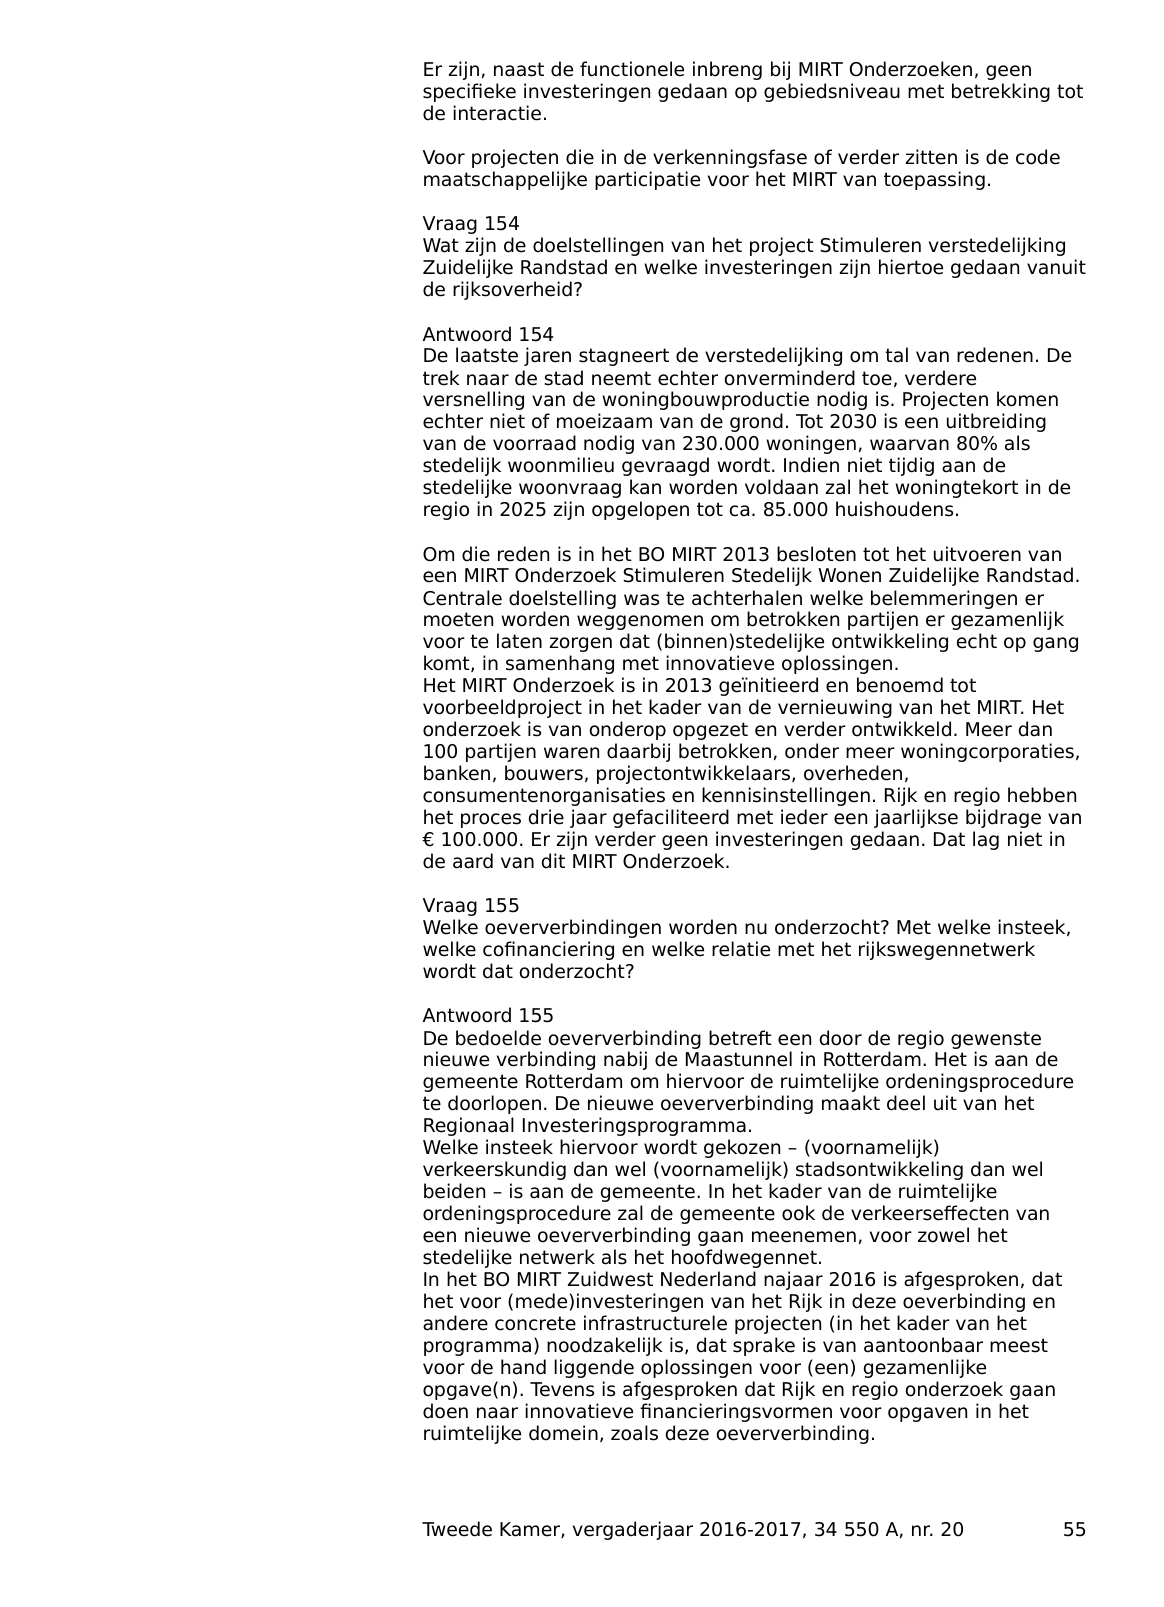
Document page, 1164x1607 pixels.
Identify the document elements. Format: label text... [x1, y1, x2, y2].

text Wat zijn de doelstellingen van het project Stimuleren verstedelijking Zuidelijke Randstad en welke investeringen zijn hiertoe gedaan vanuit de rijksoverheid? [422, 235, 1087, 301]
text Welke oeververbindingen worden nu onderzocht? Met welke insteek, welke cofinanciering en welke relatie met het rijkswegennetwerk wordt dat onderzocht? [422, 917, 1087, 983]
text Om die reden is in het BO MIRT 2013 besloten tot het uitvoeren van een MIRT Onderzoek Stimuleren Stedelijk Wonen Zuidelijke Randstad. Centrale doelstelling was te achterhalen welke belemmeringen er moeten worden weggenomen om betrokken partijen er gezamenlijk voor te laten zorgen dat (binnen)stedelijke ontwikkeling echt op gang komt, in samenhang met innovatieve oplossingen. [422, 543, 1087, 675]
text Het MIRT Onderzoek is in 2013 geïnitieerd en benoemd tot voorbeeldproject in het kader van de vernieuwing van het MIRT. Het onderzoek is van onderop opgezet en verder ontwikkeld. Meer dan 100 partijen waren daarbij betrokken, onder meer woningcorporaties, banken, bouwers, projectontwikkelaars, overheden, consumentenorganisaties en kennisinstellingen. Rijk en regio hebben het proces drie jaar gefaciliteerd met ieder een jaarlijkse bijdrage van € 100.000. Er zijn verder geen investeringen gedaan. Dat lag niet in de aard van dit MIRT Onderzoek. [422, 675, 1087, 873]
text Er zijn, naast de functionele inbreng bij MIRT Onderzoeken, geen specifieke investeringen gedaan op gebiedsniveau met betrekking tot de interactie. [422, 59, 1087, 125]
text Vraag 154 [422, 213, 1087, 235]
text Voor projecten die in de verkenningsfase of verder zitten is de code maatschappelijke participatie voor het MIRT van toepassing. [422, 147, 1087, 191]
text In het BO MIRT Zuidwest Nederland najaar 2016 is afgesproken, dat het voor (mede)investeringen van het Rijk in deze oeverbinding en andere concrete infrastructurele projecten (in het kader van het programma) noodzakelijk is, dat sprake is van aantoonbaar meest voor de hand liggende oplossingen voor (een) gezamenlijke opgave(n). Tevens is afgesproken dat Rijk en regio onderzoek gaan doen naar innovatieve financieringsvormen voor opgaven in het ruimtelijke domein, zoals deze oeververbinding. [422, 1269, 1087, 1445]
text De laatste jaren stagneert de verstedelijking om tal van redenen. De trek naar de stad neemt echter onverminderd toe, verdere versnelling van de woningbouwproductie nodig is. Projecten komen echter niet of moeizaam van de grond. Tot 2030 is een uitbreiding van de voorraad nodig van 230.000 woningen, waarvan 80% als stedelijk woonmilieu gevraagd wordt. Indien niet tijdig aan de stedelijke woonvraag kan worden voldaan zal het woningtekort in de regio in 2025 zijn opgelopen tot ca. 85.000 huishoudens. [422, 345, 1087, 521]
text Antwoord 155 [422, 1005, 1087, 1027]
text Vraag 155 [422, 895, 1087, 917]
text Welke insteek hiervoor wordt gekozen – (voornamelijk) verkeerskundig dan wel (voornamelijk) stadsontwikkeling dan wel beiden – is aan de gemeente. In het kader van de ruimtelijke ordeningsprocedure zal de gemeente ook de verkeerseffecten van een nieuwe oeververbinding gaan meenemen, voor zowel het stedelijke netwerk als het hoofdwegennet. [422, 1137, 1087, 1269]
text De bedoelde oeververbinding betreft een door de regio gewenste nieuwe verbinding nabij de Maastunnel in Rotterdam. Het is aan de gemeente Rotterdam om hiervoor de ruimtelijke ordeningsprocedure te doorlopen. De nieuwe oeververbinding maakt deel uit van het Regionaal Investeringsprogramma. [422, 1027, 1087, 1137]
text Antwoord 154 [422, 323, 1087, 345]
